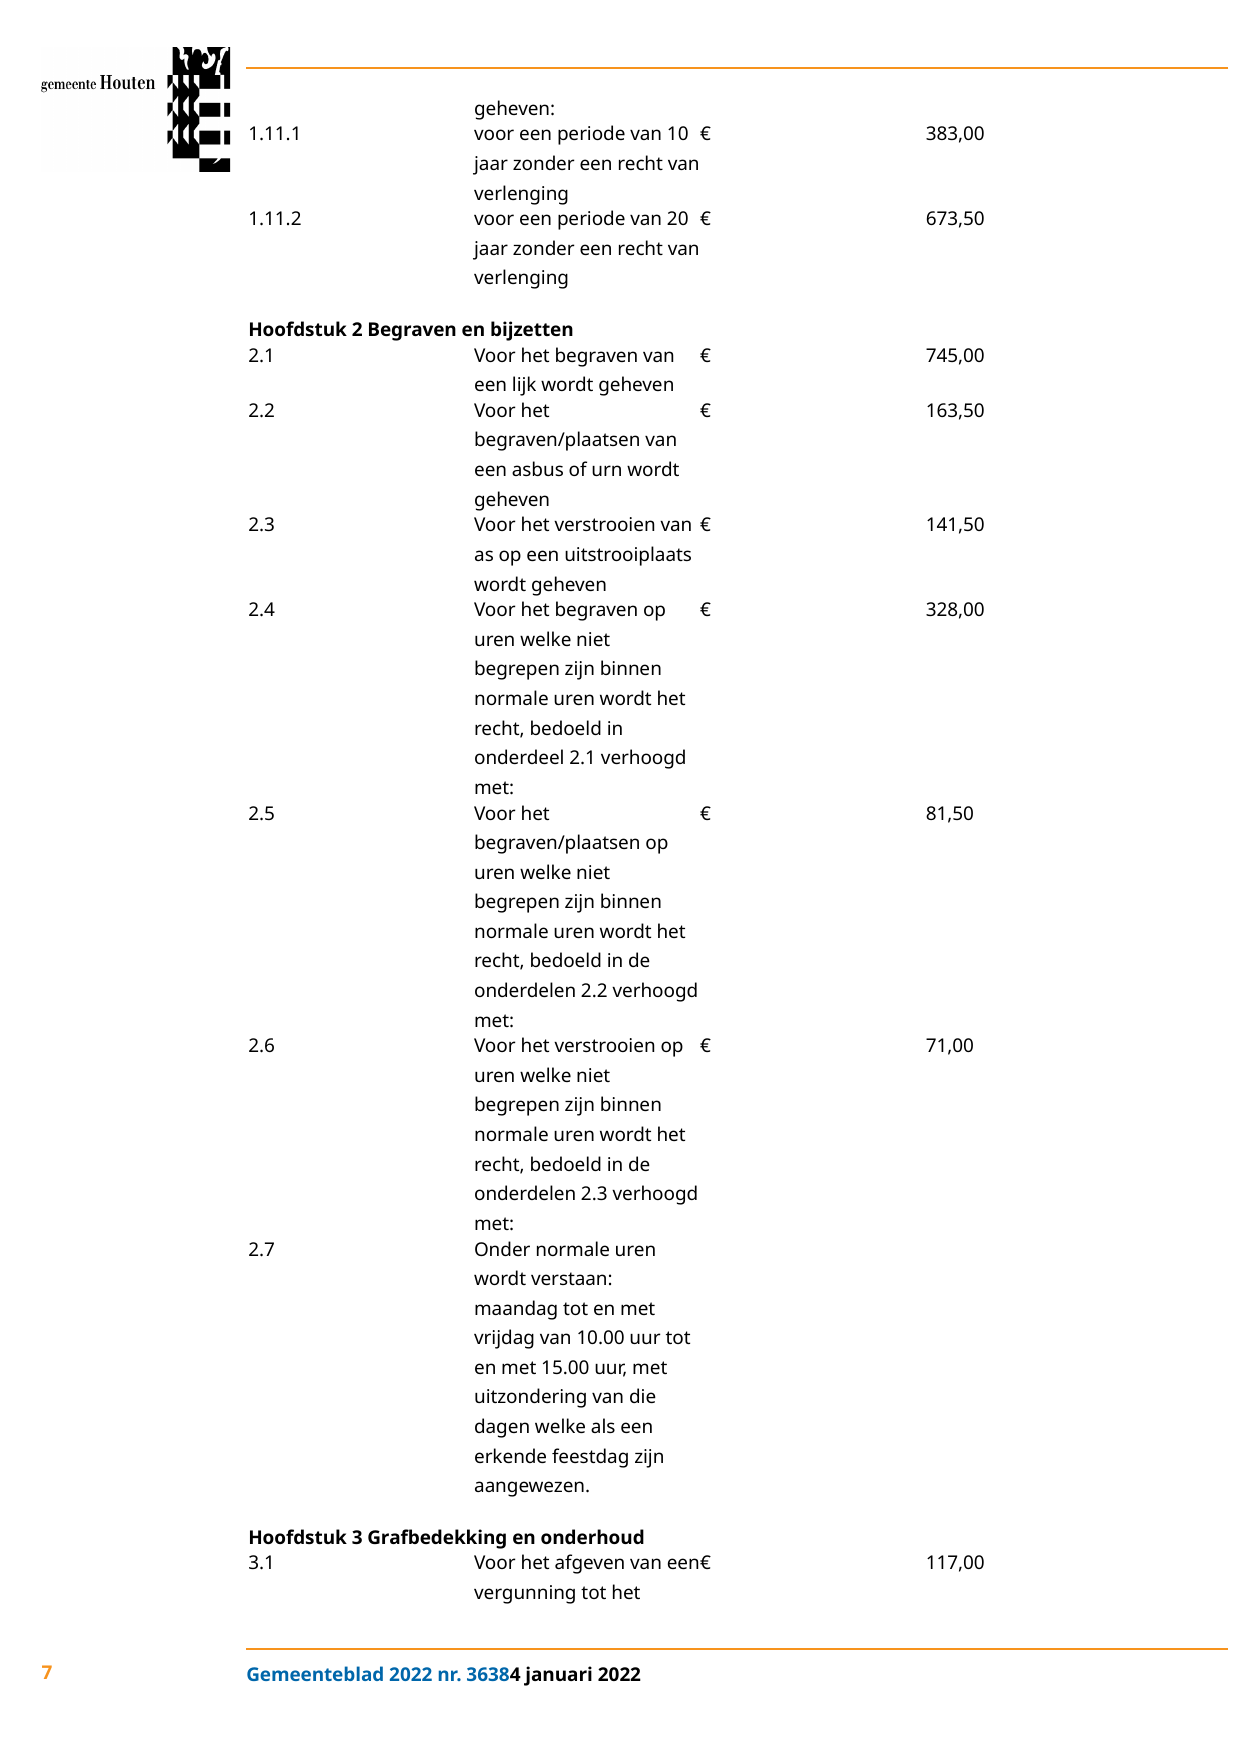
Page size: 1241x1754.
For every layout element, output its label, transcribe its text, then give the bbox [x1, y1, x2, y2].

table_cell Onder normale uren wordt verstaan: maandag tot en met vrijdag van 10.00 uur tot en met 15.00 uur, met uitzondering van die dagen welke als een erkende feestdag zijn aangewezen. [474, 1236, 700, 1498]
table_cell [700, 95, 926, 121]
table_cell € [700, 800, 926, 1032]
table_cell € [700, 1550, 926, 1605]
table_cell [926, 1236, 1152, 1498]
table_cell voor een periode van 10 jaar zonder een recht van verlenging [474, 121, 700, 205]
table_cell 673,50 [926, 205, 1152, 290]
table_cell [700, 316, 926, 342]
table_cell [700, 1524, 926, 1549]
table_cell 1.11.2 [248, 205, 474, 290]
table_cell [248, 1498, 474, 1524]
table_cell [926, 1498, 1152, 1524]
table_cell 745,00 [926, 342, 1152, 397]
table_cell geheven: [474, 95, 700, 121]
table_cell [474, 290, 700, 316]
table_cell 2.3 [248, 512, 474, 596]
table_cell 383,00 [926, 121, 1152, 205]
table_cell Hoofdstuk 3 Grafbedekking en onderhoud [248, 1524, 700, 1549]
table_cell 2.4 [248, 596, 474, 800]
table_cell [926, 290, 1152, 316]
table_cell 3.1 [248, 1550, 474, 1605]
table_cell 2.2 [248, 397, 474, 512]
table_cell Voor het begraven van een lijk wordt geheven [474, 342, 700, 397]
table_cell Voor het verstrooien van as op een uitstrooiplaats wordt geheven [474, 512, 700, 596]
table_cell € [700, 596, 926, 800]
table_cell Voor het begraven op uren welke niet begrepen zijn binnen normale uren wordt het recht, bedoeld in onderdeel 2.1 verhoogd met: [474, 596, 700, 800]
table_cell 163,50 [926, 397, 1152, 512]
table_cell 2.6 [248, 1033, 474, 1236]
table_cell [926, 95, 1152, 121]
table_cell [926, 316, 1152, 342]
table_cell Voor het verstrooien op uren welke niet begrepen zijn binnen normale uren wordt het recht, bedoeld in de onderdelen 2.3 verhoogd met: [474, 1033, 700, 1236]
table_cell Voor het begraven/plaatsen op uren welke niet begrepen zijn binnen normale uren wordt het recht, bedoeld in de onderdelen 2.2 verhoogd met: [474, 800, 700, 1032]
table_cell 328,00 [926, 596, 1152, 800]
table_cell 1.11.1 [248, 121, 474, 205]
table_cell 81,50 [926, 800, 1152, 1032]
table_cell € [700, 512, 926, 596]
table_cell 2.5 [248, 800, 474, 1032]
table_cell Voor het afgeven van een vergunning tot het [474, 1550, 700, 1605]
table_cell € [700, 205, 926, 290]
table_cell [926, 1524, 1152, 1549]
table_cell [700, 1498, 926, 1524]
table_cell voor een periode van 20 jaar zonder een recht van verlenging [474, 205, 700, 290]
table_cell 2.7 [248, 1236, 474, 1498]
table_cell 2.1 [248, 342, 474, 397]
table_cell 71,00 [926, 1033, 1152, 1236]
table_cell [700, 1236, 926, 1498]
picture [41, 47, 231, 172]
table_cell 117,00 [926, 1550, 1152, 1605]
table_cell € [700, 121, 926, 205]
table_cell [248, 95, 474, 121]
table_cell Voor het begraven/plaatsen van een asbus of urn wordt geheven [474, 397, 700, 512]
table_cell € [700, 1033, 926, 1236]
table_cell Hoofdstuk 2 Begraven en bijzetten [248, 316, 700, 342]
table_cell [700, 290, 926, 316]
table_cell € [700, 397, 926, 512]
table_cell € [700, 342, 926, 397]
table_cell [474, 1498, 700, 1524]
table_cell [248, 290, 474, 316]
table_cell 141,50 [926, 512, 1152, 596]
